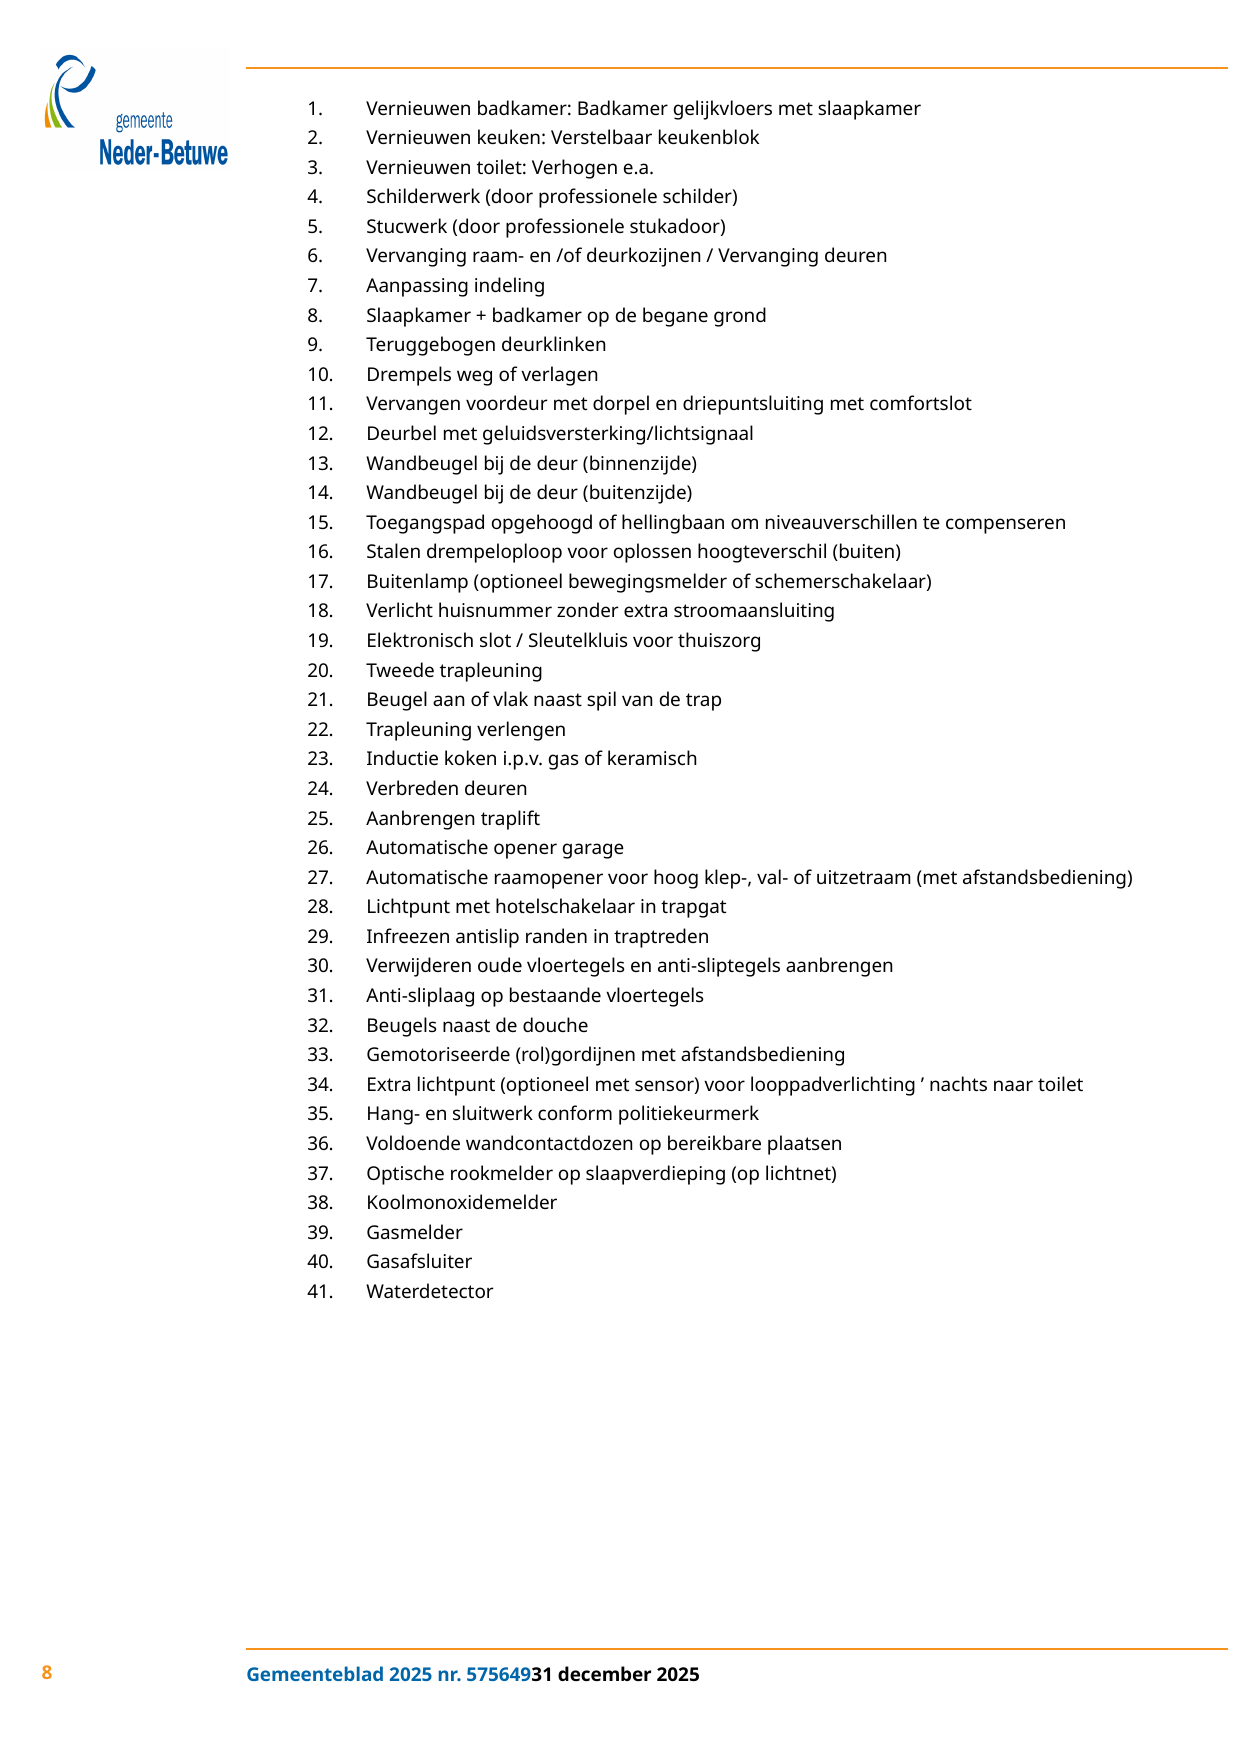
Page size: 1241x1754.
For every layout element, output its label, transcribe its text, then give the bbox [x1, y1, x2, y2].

list Voldoende wandcontactdozen op bereikbare plaatsen [307, 1130, 1152, 1156]
list Deurbel met geluidsversterking/lichtsignaal [307, 420, 1152, 446]
list Vervanging raam- en /of deurkozijnen / Vervanging deuren [307, 243, 1152, 268]
list Extra lichtpunt (optioneel met sensor) voor looppadverlichting ’ nachts naar toilet [307, 1071, 1152, 1097]
list Aanpassing indeling [307, 272, 1152, 298]
list Vernieuwen keuken: Verstelbaar keukenblok [307, 124, 1152, 150]
list Optische rookmelder op slaapverdieping (op lichtnet) [307, 1160, 1152, 1186]
list Buitenlamp (optioneel bewegingsmelder of schemerschakelaar) [307, 568, 1152, 594]
list Wandbeugel bij de deur (binnenzijde) [307, 450, 1152, 476]
list Slaapkamer + badkamer op de begane grond [307, 302, 1152, 328]
list Gemotoriseerde (rol)gordijnen met afstandsbediening [307, 1041, 1152, 1067]
list Inductie koken i.p.v. gas of keramisch [307, 746, 1152, 771]
list Drempels weg of verlagen [307, 361, 1152, 387]
list Verlicht huisnummer zonder extra stroomaansluiting [307, 598, 1152, 623]
list Schilderwerk (door professionele schilder) [307, 183, 1152, 209]
list Trapleuning verlengen [307, 716, 1152, 742]
list Lichtpunt met hotelschakelaar in trapgat [307, 893, 1152, 919]
list Verwijderen oude vloertegels en anti-sliptegels aanbrengen [307, 953, 1152, 978]
list Beugels naast de douche [307, 1012, 1152, 1038]
list Vernieuwen toilet: Verhogen e.a. [307, 154, 1152, 180]
list Stalen drempeloploop voor oplossen hoogteverschil (buiten) [307, 538, 1152, 564]
list Stucwerk (door professionele stukadoor) [307, 213, 1152, 239]
list Tweede trapleuning [307, 657, 1152, 683]
list Verbreden deuren [307, 775, 1152, 801]
list Vervangen voordeur met dorpel en driepuntsluiting met comfortslot [307, 391, 1152, 416]
list Elektronisch slot / Sleutelkluis voor thuiszorg [307, 627, 1152, 653]
list Automatische opener garage [307, 834, 1152, 860]
list Automatische raamopener voor hoog klep-, val- of uitzetraam (met afstandsbediening) [307, 864, 1152, 890]
list Anti-sliplaag op bestaande vloertegels [307, 982, 1152, 1008]
list Gasafsluiter [307, 1248, 1152, 1274]
list Toegangspad opgehoogd of hellingbaan om niveauverschillen te compenseren [307, 509, 1152, 535]
list Hang- en sluitwerk conform politiekeurmerk [307, 1101, 1152, 1126]
list Gasmelder [307, 1219, 1152, 1245]
list Wandbeugel bij de deur (buitenzijde) [307, 479, 1152, 505]
list Beugel aan of vlak naast spil van de trap [307, 686, 1152, 712]
list Aanbrengen traplift [307, 805, 1152, 831]
picture [41, 47, 231, 172]
list Vernieuwen badkamer: Badkamer gelijkvloers met slaapkamer [307, 95, 1152, 121]
list Waterdetector [307, 1278, 1152, 1304]
list Teruggebogen deurklinken [307, 331, 1152, 357]
list Koolmonoxidemelder [307, 1189, 1152, 1215]
list Infreezen antislip randen in traptreden [307, 923, 1152, 949]
